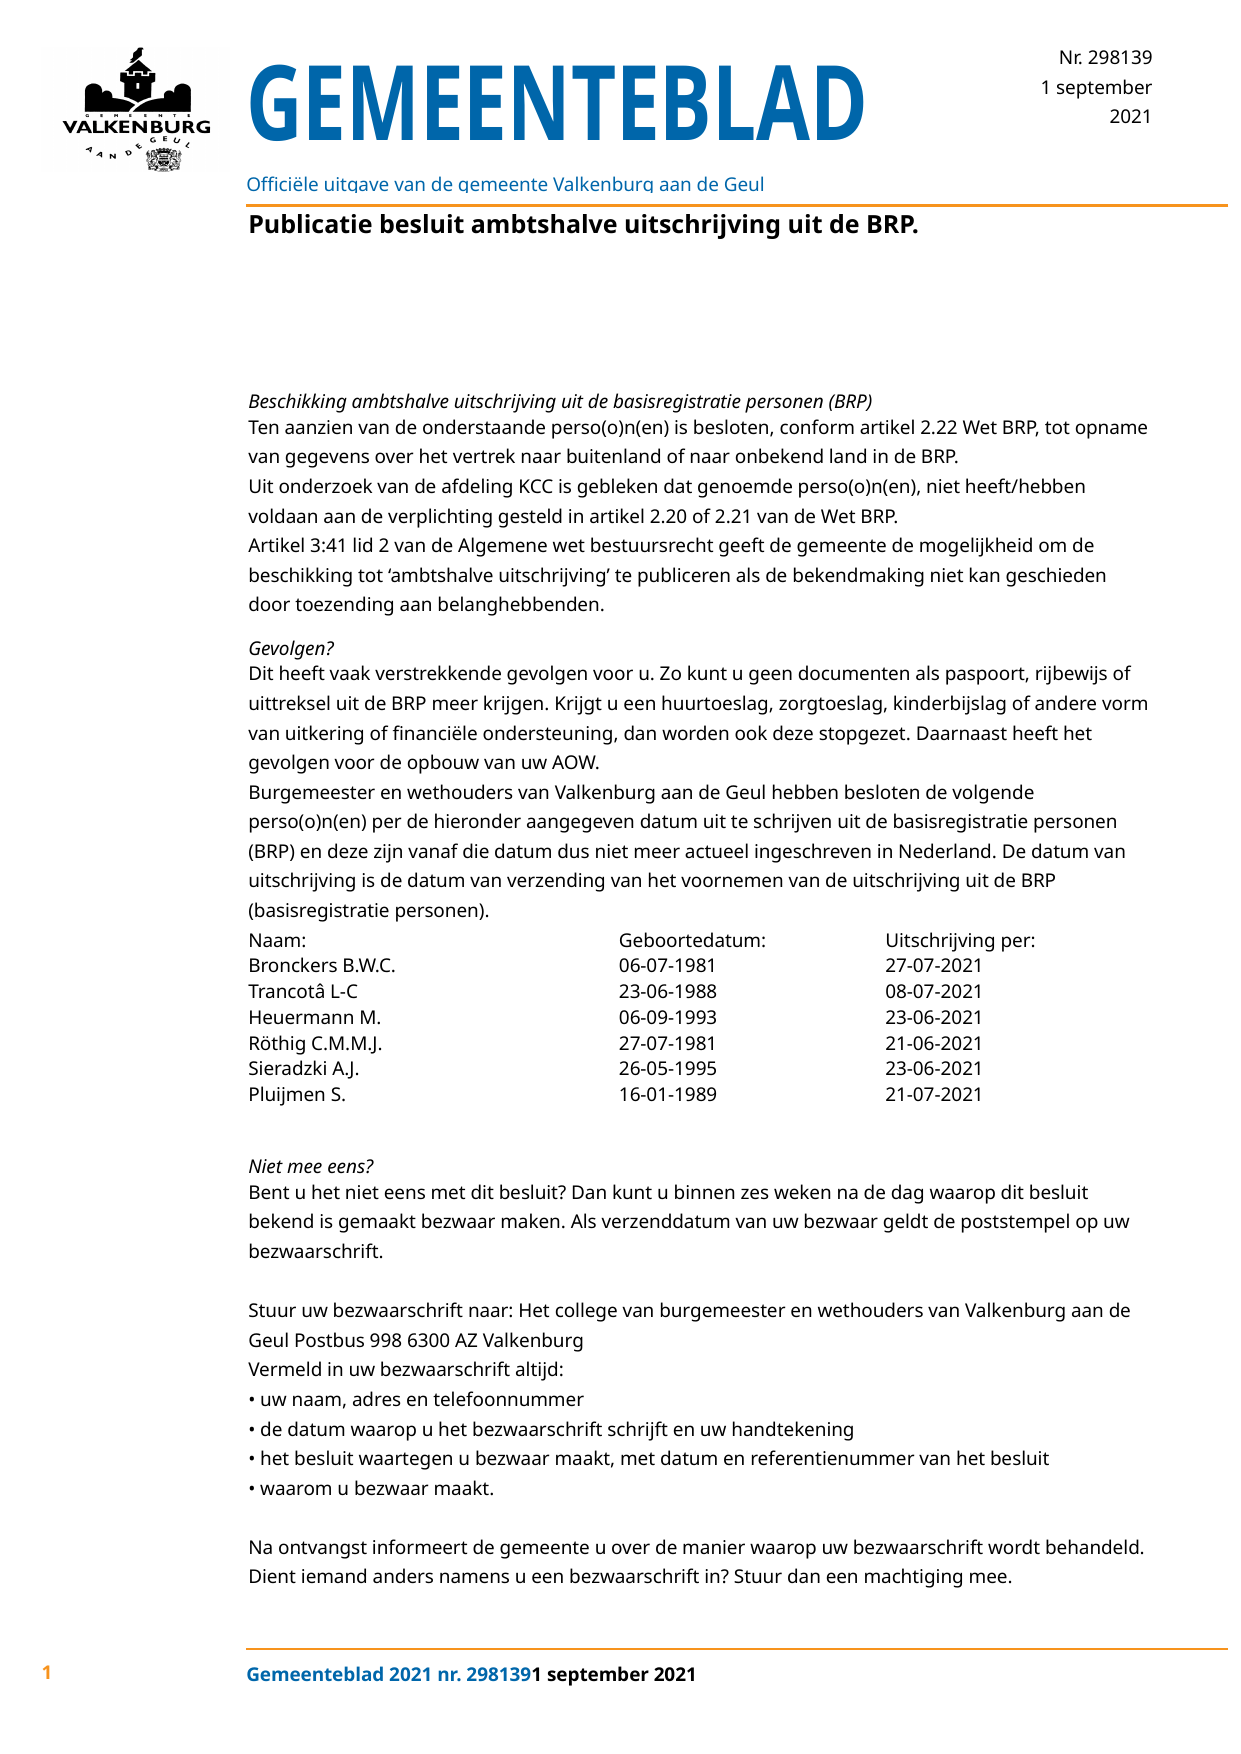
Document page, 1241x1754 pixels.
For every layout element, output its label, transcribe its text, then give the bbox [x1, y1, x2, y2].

table_cell 23-06-2021 [885, 1056, 1152, 1081]
table_cell 27-07-1981 [619, 1030, 885, 1056]
text Gevolgen? [248, 635, 1152, 661]
table_cell Röthig C.M.M.J. [248, 1030, 619, 1056]
table_cell 08-07-2021 [885, 978, 1152, 1004]
text Niet mee eens? [248, 1153, 1152, 1179]
table_header Uitschrijving per: [885, 927, 1152, 953]
text Dient iemand anders namens u een bezwaarschrift in? Stuur dan een machtiging mee. [248, 1564, 1152, 1589]
text Dit heeft vaak verstrekkende gevolgen voor u. Zo kunt u geen documenten als paspoort, rijbewijs of uittreksel uit de BRP meer krijgen. Krijgt u een huurtoeslag, zorgtoeslag, kinderbijslag of andere vorm van uitkering of financiële ondersteuning, dan worden ook deze stopgezet. Daarnaast heeft het gevolgen voor de opbouw van uw AOW. [248, 661, 1152, 775]
text Burgemeester en wethouders van Valkenburg aan de Geul hebben besloten de volgende perso(o)n(en) per de hieronder aangegeven datum uit te schrijven uit de basisregistratie personen (BRP) en deze zijn vanaf die datum dus niet meer actueel ingeschreven in Nederland. De datum van uitschrijving is de datum van verzending van het voornemen van de uitschrijving uit de BRP (basisregistratie personen). [248, 779, 1152, 923]
table_cell Trancotâ L-C [248, 978, 619, 1004]
text • het besluit waartegen u bezwaar maakt, met datum en referentienummer van het besluit [248, 1445, 1152, 1471]
text Ten aanzien van de onderstaande perso(o)n(en) is besloten, conform artikel 2.22 Wet BRP, tot opname van gegevens over het vertrek naar buitenland of naar onbekend land in de BRP. [248, 414, 1152, 469]
table_cell Bronckers B.W.C. [248, 953, 619, 978]
table_cell 23-06-2021 [885, 1004, 1152, 1030]
table_cell Heuermann M. [248, 1004, 619, 1030]
text • de datum waarop u het bezwaarschrift schrijft en uw handtekening [248, 1416, 1152, 1441]
text Vermeld in uw bezwaarschrift altijd: [248, 1357, 1152, 1382]
table_cell 06-09-1993 [619, 1004, 885, 1030]
table_cell 21-06-2021 [885, 1030, 1152, 1056]
table_cell 21-07-2021 [885, 1081, 1152, 1107]
table_cell 06-07-1981 [619, 953, 885, 978]
text Bent u het niet eens met dit besluit? Dan kunt u binnen zes weken na de dag waarop dit besluit bekend is gemaakt bezwaar maken. Als verzenddatum van uw bezwaar geldt de poststempel op uw bezwaarschrift. [248, 1179, 1152, 1264]
text • waarom u bezwaar maakt. [248, 1475, 1152, 1501]
text Stuur uw bezwaarschrift naar: Het college van burgemeester en wethouders van Valkenburg aan de Geul Postbus 998 6300 AZ Valkenburg [248, 1297, 1152, 1353]
table_header Geboortedatum: [619, 927, 885, 953]
table_cell Sieradzki A.J. [248, 1056, 619, 1081]
text Na ontvangst informeert de gemeente u over de manier waarop uw bezwaarschrift wordt behandeld. [248, 1534, 1152, 1560]
text Publicatie besluit ambtshalve uitschrijving uit de BRP. [248, 207, 1152, 241]
text • uw naam, adres en telefoonnummer [248, 1386, 1152, 1412]
picture [41, 47, 231, 172]
table_cell 27-07-2021 [885, 953, 1152, 978]
text Artikel 3:41 lid 2 van de Algemene wet bestuursrecht geeft de gemeente de mogelijkheid om de beschikking tot ‘ambtshalve uitschrijving’ te publiceren als de bekendmaking niet kan geschieden door toezending aan belanghebbenden. [248, 532, 1152, 617]
text Uit onderzoek van de afdeling KCC is gebleken dat genoemde perso(o)n(en), niet heeft/hebben voldaan aan de verplichting gesteld in artikel 2.20 of 2.21 van de Wet BRP. [248, 473, 1152, 529]
table_cell 23-06-1988 [619, 978, 885, 1004]
table_cell 26-05-1995 [619, 1056, 885, 1081]
table_header Naam: [248, 927, 619, 953]
table_cell Pluijmen S. [248, 1081, 619, 1107]
table_cell 16-01-1989 [619, 1081, 885, 1107]
text Beschikking ambtshalve uitschrijving uit de basisregistratie personen (BRP) [248, 388, 1152, 414]
